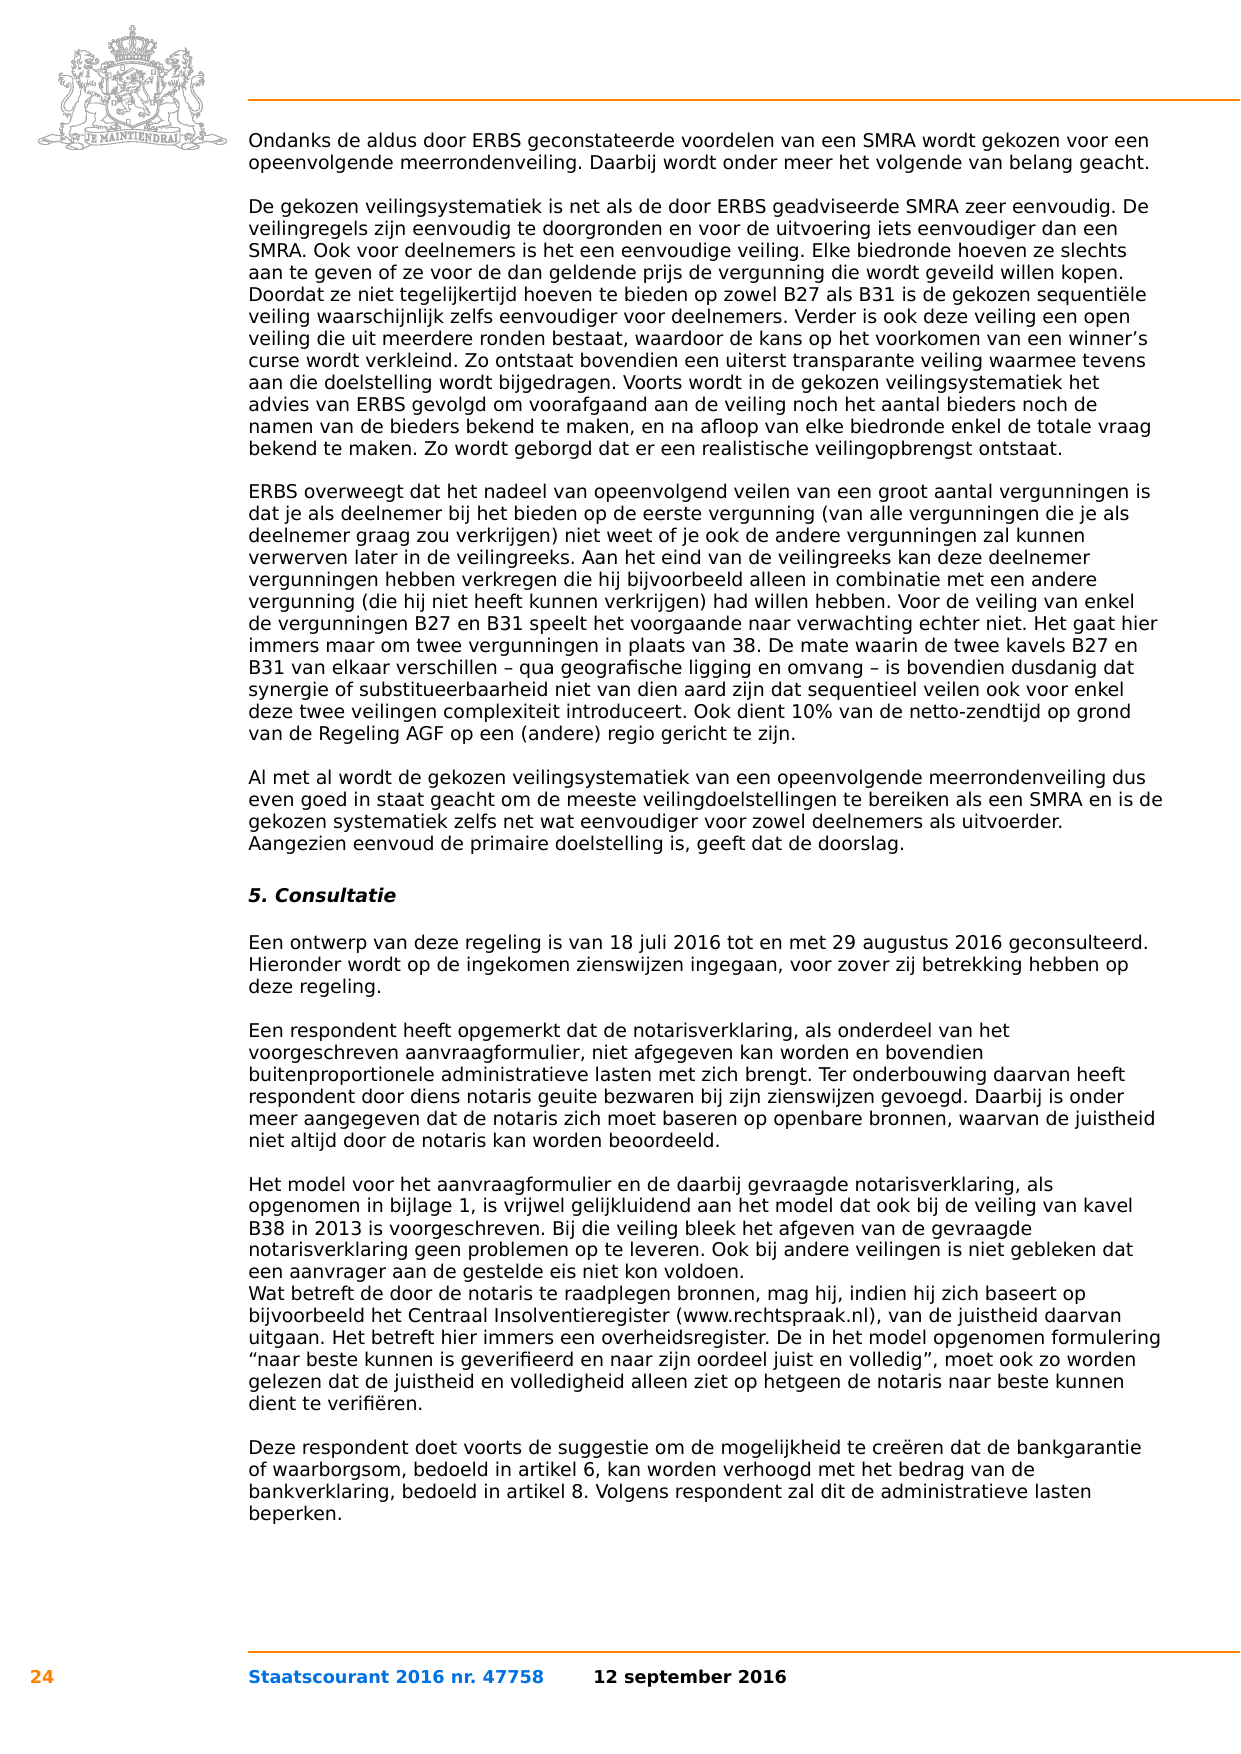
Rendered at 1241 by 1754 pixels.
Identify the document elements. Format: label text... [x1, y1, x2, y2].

text Ondanks de aldus door ERBS geconstateerde voordelen van een SMRA wordt gekozen voor een opeenvolgende meerrondenveiling. Daarbij wordt onder meer het volgende van belang geacht. [248, 130, 1163, 174]
text Deze respondent doet voorts de suggestie om de mogelijkheid te creëren dat de bankgarantie of waarborgsom, bedoeld in artikel 6, kan worden verhoogd met het bedrag van de bankverklaring, bedoeld in artikel 8. Volgens respondent zal dit de administratieve lasten beperken. [248, 1437, 1163, 1525]
text De gekozen veilingsystematiek is net als de door ERBS geadviseerde SMRA zeer eenvoudig. De veilingregels zijn eenvoudig te doorgronden en voor de uitvoering iets eenvoudiger dan een SMRA. Ook voor deelnemers is het een eenvoudige veiling. Elke biedronde hoeven ze slechts aan te geven of ze voor de dan geldende prijs de vergunning die wordt geveild willen kopen. Doordat ze niet tegelijkertijd hoeven te bieden op zowel B27 als B31 is de gekozen sequentiële veiling waarschijnlijk zelfs eenvoudiger voor deelnemers. Verder is ook deze veiling een open veiling die uit meerdere ronden bestaat, waardoor de kans op het voorkomen van een winner’s curse wordt verkleind. Zo ontstaat bovendien een uiterst transparante veiling waarmee tevens aan die doelstelling wordt bijgedragen. Voorts wordt in de gekozen veilingsystematiek het advies van ERBS gevolgd om voorafgaand aan de veiling noch het aantal bieders noch de namen van de bieders bekend te maken, en na afloop van elke biedronde enkel de totale vraag bekend te maken. Zo wordt geborgd dat er een realistische veilingopbrengst ontstaat. [248, 196, 1163, 459]
text Wat betreft de door de notaris te raadplegen bronnen, mag hij, indien hij zich baseert op bijvoorbeeld het Centraal Insolventieregister (www.rechtspraak.nl), van de juistheid daarvan uitgaan. Het betreft hier immers een overheidsregister. De in het model opgenomen formulering “naar beste kunnen is geverifieerd en naar zijn oordeel juist en volledig”, moet ook zo worden gelezen dat de juistheid en volledigheid alleen ziet op hetgeen de notaris naar beste kunnen dient te verifiëren. [248, 1283, 1163, 1415]
text Een respondent heeft opgemerkt dat de notarisverklaring, als onderdeel van het voorgeschreven aanvraagformulier, niet afgegeven kan worden en bovendien buitenproportionele administratieve lasten met zich brengt. Ter onderbouwing daarvan heeft respondent door diens notaris geuite bezwaren bij zijn zienswijzen gevoegd. Daarbij is onder meer aangegeven dat de notaris zich moet baseren op openbare bronnen, waarvan de juistheid niet altijd door de notaris kan worden beoordeeld. [248, 1020, 1163, 1152]
text ERBS overweegt dat het nadeel van opeenvolgend veilen van een groot aantal vergunningen is dat je als deelnemer bij het bieden op de eerste vergunning (van alle vergunningen die je als deelnemer graag zou verkrijgen) niet weet of je ook de andere vergunningen zal kunnen verwerven later in de veilingreeks. Aan het eind van de veilingreeks kan deze deelnemer vergunningen hebben verkregen die hij bijvoorbeeld alleen in combinatie met een andere vergunning (die hij niet heeft kunnen verkrijgen) had willen hebben. Voor de veiling van enkel de vergunningen B27 en B31 speelt het voorgaande naar verwachting echter niet. Het gaat hier immers maar om twee vergunningen in plaats van 38. De mate waarin de twee kavels B27 en B31 van elkaar verschillen – qua geografische ligging en omvang – is bovendien dusdanig dat synergie of substitueerbaarheid niet van dien aard zijn dat sequentieel veilen ook voor enkel deze twee veilingen complexiteit introduceert. Ook dient 10% van de netto-zendtijd op grond van de Regeling AGF op een (andere) regio gericht te zijn. [248, 481, 1163, 745]
subtitle 5. Consultatie [248, 885, 1163, 907]
picture [38, 25, 227, 150]
text Al met al wordt de gekozen veilingsystematiek van een opeenvolgende meerrondenveiling dus even goed in staat geacht om de meeste veilingdoelstellingen te bereiken als een SMRA en is de gekozen systematiek zelfs net wat eenvoudiger voor zowel deelnemers als uitvoerder. Aangezien eenvoud de primaire doelstelling is, geeft dat de doorslag. [248, 767, 1163, 855]
text Het model voor het aanvraagformulier en de daarbij gevraagde notarisverklaring, als opgenomen in bijlage 1, is vrijwel gelijkluidend aan het model dat ook bij de veiling van kavel B38 in 2013 is voorgeschreven. Bij die veiling bleek het afgeven van de gevraagde notarisverklaring geen problemen op te leveren. Ook bij andere veilingen is niet gebleken dat een aanvrager aan de gestelde eis niet kon voldoen. [248, 1173, 1163, 1283]
text Een ontwerp van deze regeling is van 18 juli 2016 tot en met 29 augustus 2016 geconsulteerd. Hieronder wordt op de ingekomen zienswijzen ingegaan, voor zover zij betrekking hebben op deze regeling. [248, 932, 1163, 998]
